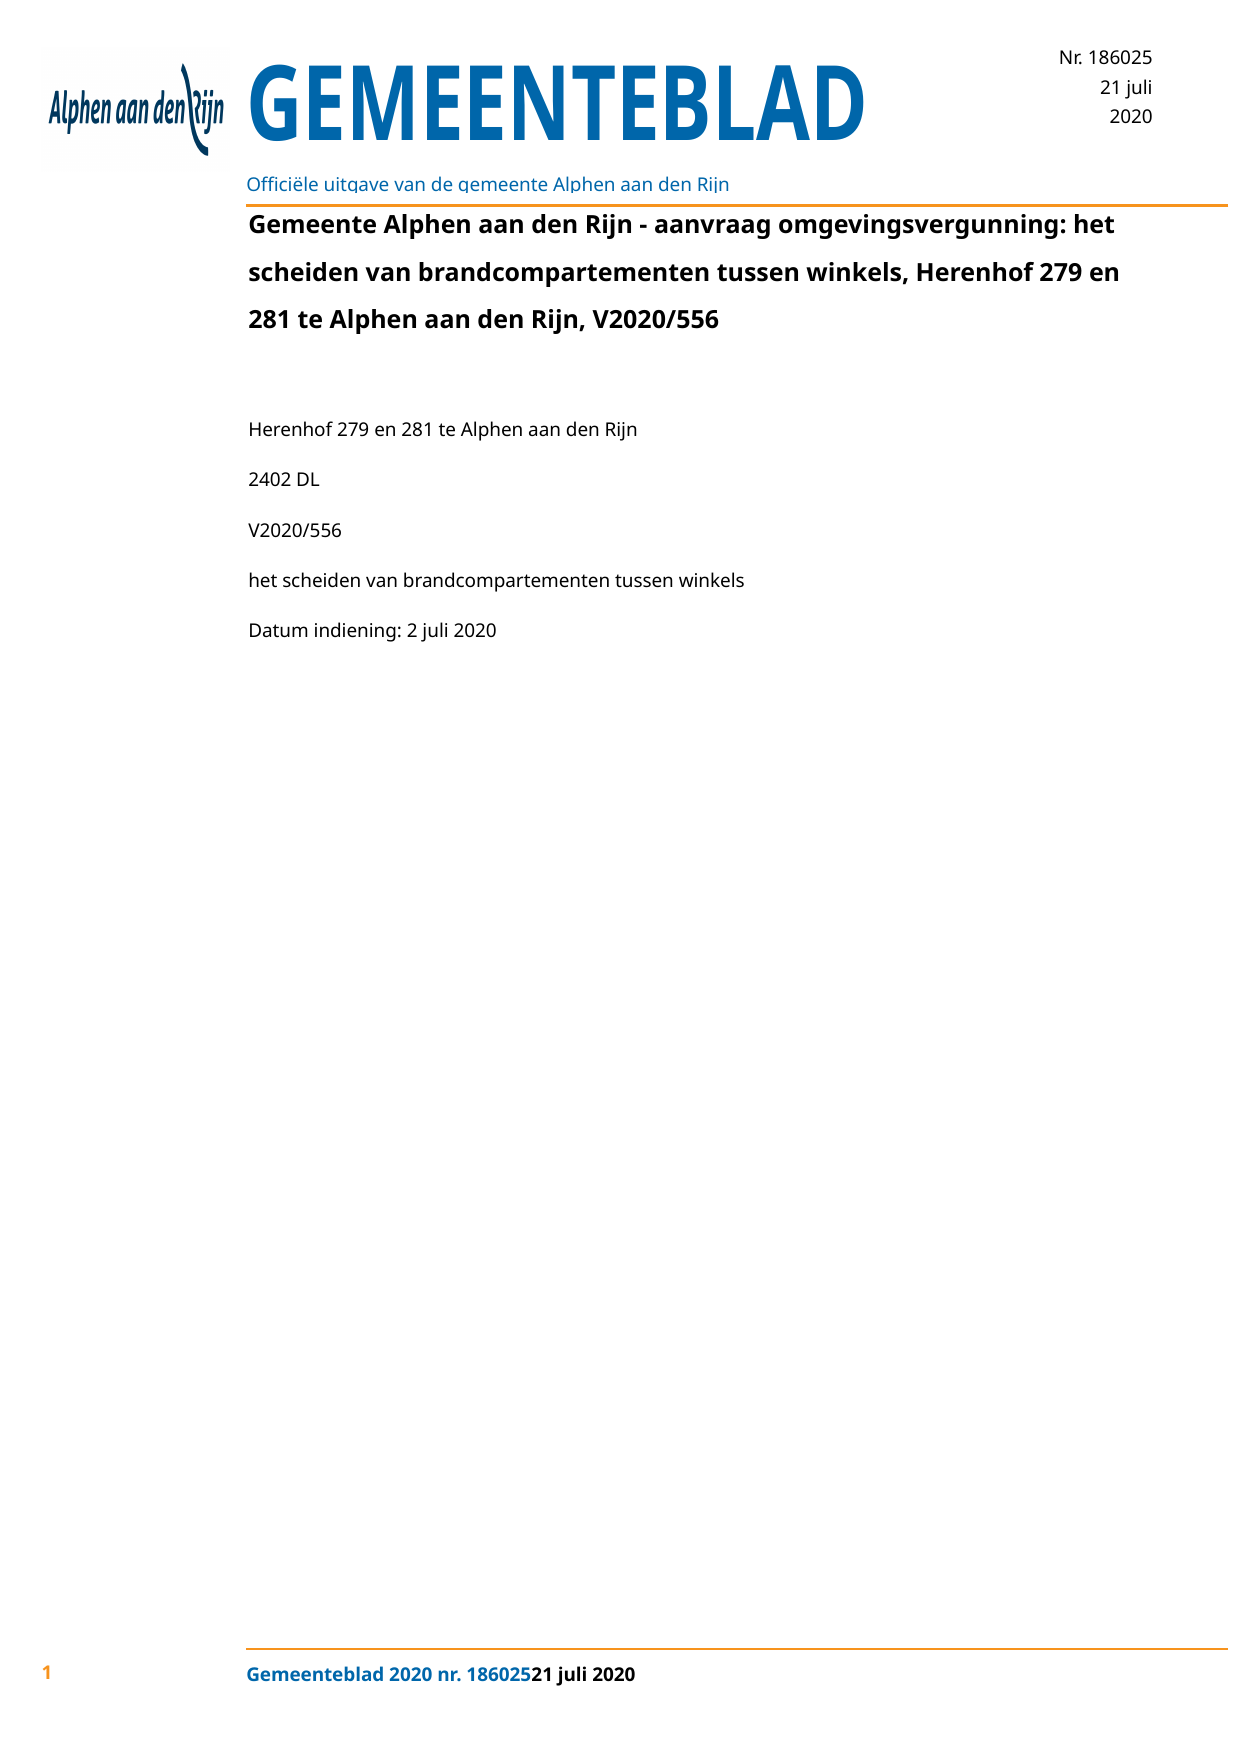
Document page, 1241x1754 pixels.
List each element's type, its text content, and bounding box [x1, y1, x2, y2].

text Datum indiening: 2 juli 2020 [248, 618, 1152, 643]
text Gemeente Alphen aan den Rijn - aanvraag omgevingsvergunning: het scheiden van brandcompartementen tussen winkels, Herenhof 279 en 281 te Alphen aan den Rijn, V2020/556 [248, 207, 1152, 336]
picture [41, 47, 231, 172]
text 2402 DL [248, 466, 1152, 492]
text het scheiden van brandcompartementen tussen winkels [248, 567, 1152, 593]
text Herenhof 279 en 281 te Alphen aan den Rijn [248, 416, 1152, 442]
text V2020/556 [248, 517, 1152, 542]
